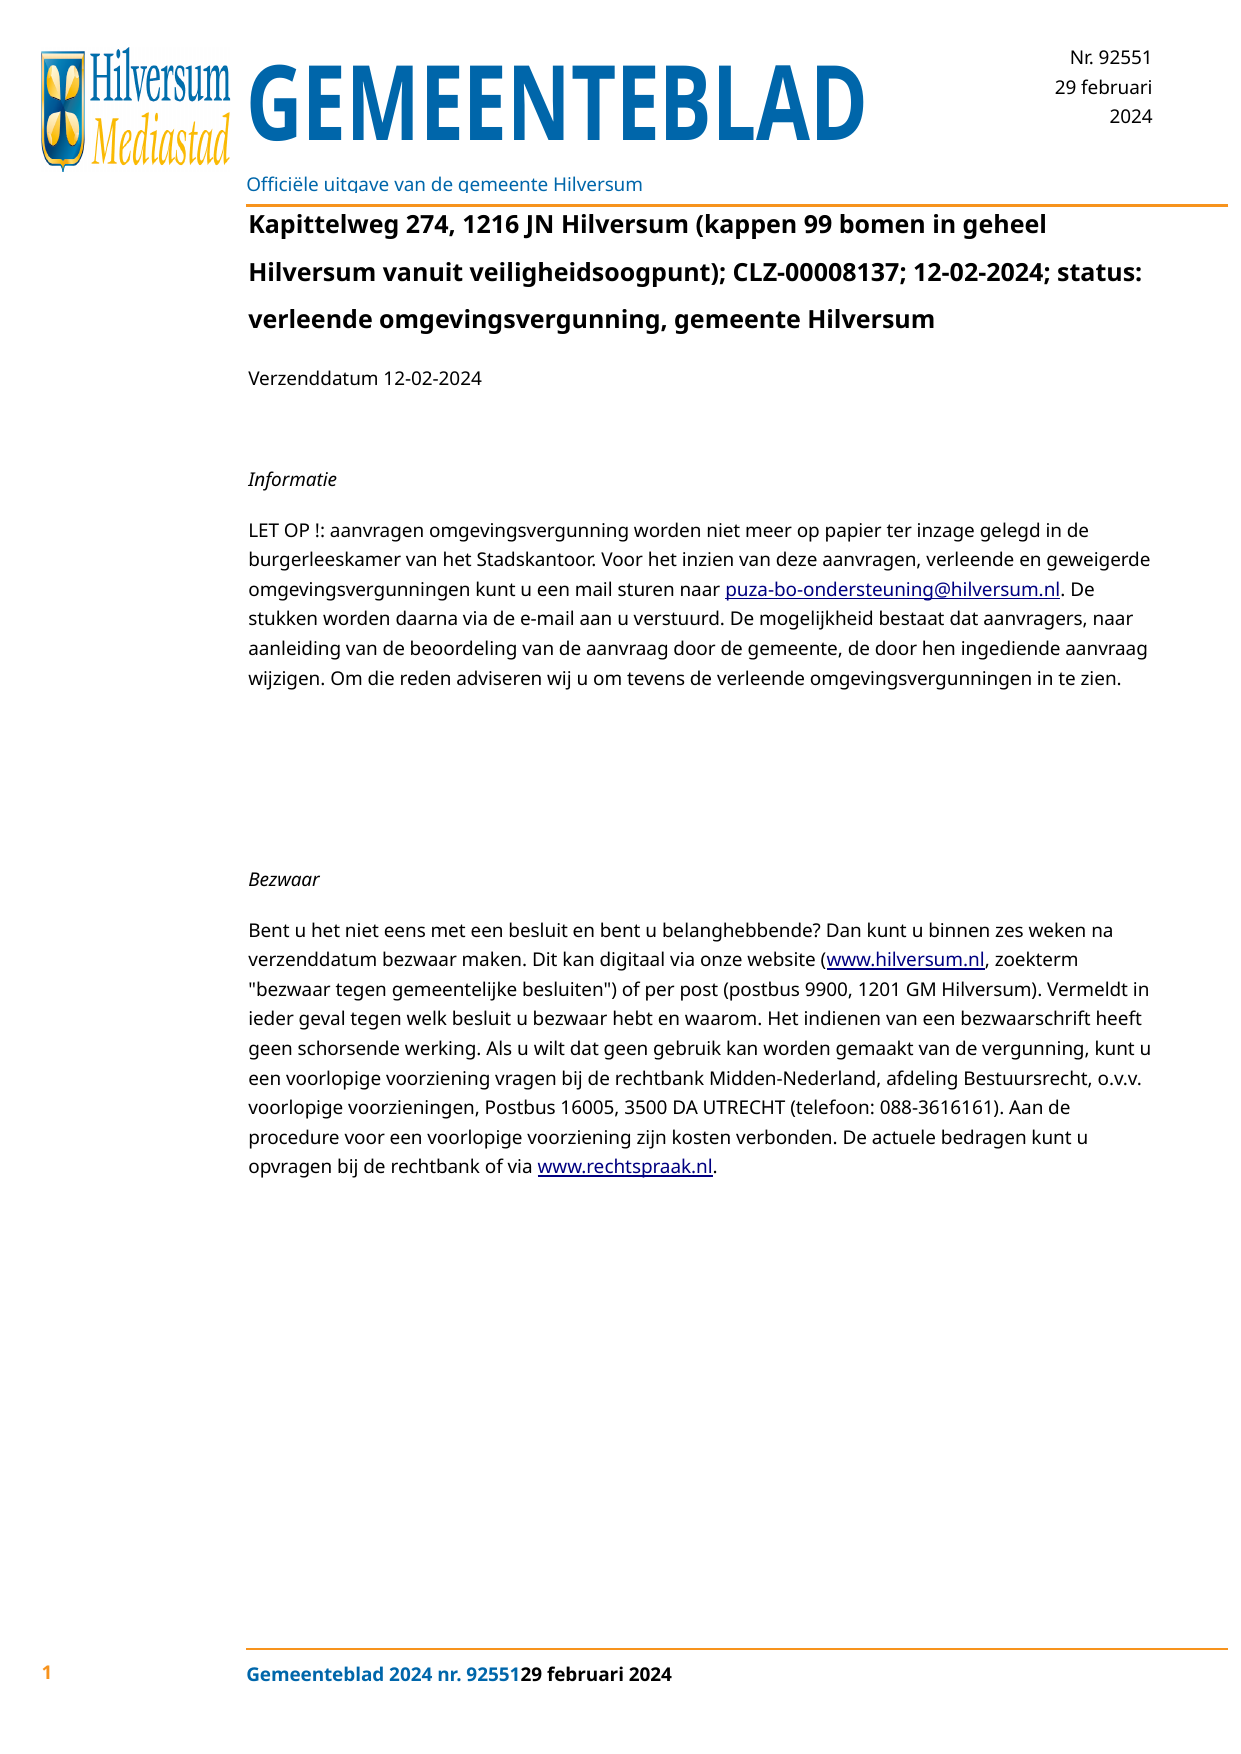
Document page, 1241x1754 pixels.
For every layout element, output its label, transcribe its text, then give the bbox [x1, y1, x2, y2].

picture [41, 47, 231, 172]
text Verzenddatum 12-02-2024 [248, 366, 1152, 391]
text Kapittelweg 274, 1216 JN Hilversum (kappen 99 bomen in geheel Hilversum vanuit veiligheidsoogpunt); CLZ-00008137; 12-02-2024; status: verleende omgevingsvergunning, gemeente Hilversum [248, 207, 1152, 336]
text Bent u het niet eens met een besluit en bent u belanghebbende? Dan kunt u binnen zes weken na verzenddatum bezwaar maken. Dit kan digitaal via onze website (www.hilversum.nl, zoekterm "bezwaar tegen gemeentelijke besluiten") of per post (postbus 9900, 1201 GM Hilversum). Vermeldt in ieder geval tegen welk besluit u bezwaar hebt en waarom. Het indienen van een bezwaarschrift heeft geen schorsende werking. Als u wilt dat geen gebruik kan worden gemaakt van de vergunning, kunt u een voorlopige voorziening vragen bij de rechtbank Midden-Nederland, afdeling Bestuursrecht, o.v.v. voorlopige voorzieningen, Postbus 16005, 3500 DA UTRECHT (telefoon: 088-3616161). Aan de procedure voor een voorlopige voorziening zijn kosten verbonden. De actuele bedragen kunt u opvragen bij de rechtbank of via www.rechtspraak.nl. [248, 917, 1152, 1179]
text LET OP !: aanvragen omgevingsvergunning worden niet meer op papier ter inzage gelegd in de burgerleeskamer van het Stadskantoor. Voor het inzien van deze aanvragen, verleende en geweigerde omgevingsvergunningen kunt u een mail sturen naar puza-bo-ondersteuning@hilversum.nl. De stukken worden daarna via de e-mail aan u verstuurd. De mogelijkheid bestaat dat aanvragers, naar aanleiding van de beoordeling van de aanvraag door de gemeente, de door hen ingediende aanvraag wijzigen. Om die reden adviseren wij u om tevens de verleende omgevingsvergunningen in te zien. [248, 517, 1152, 690]
text Bezwaar [248, 866, 1152, 892]
text Informatie [248, 466, 1152, 492]
